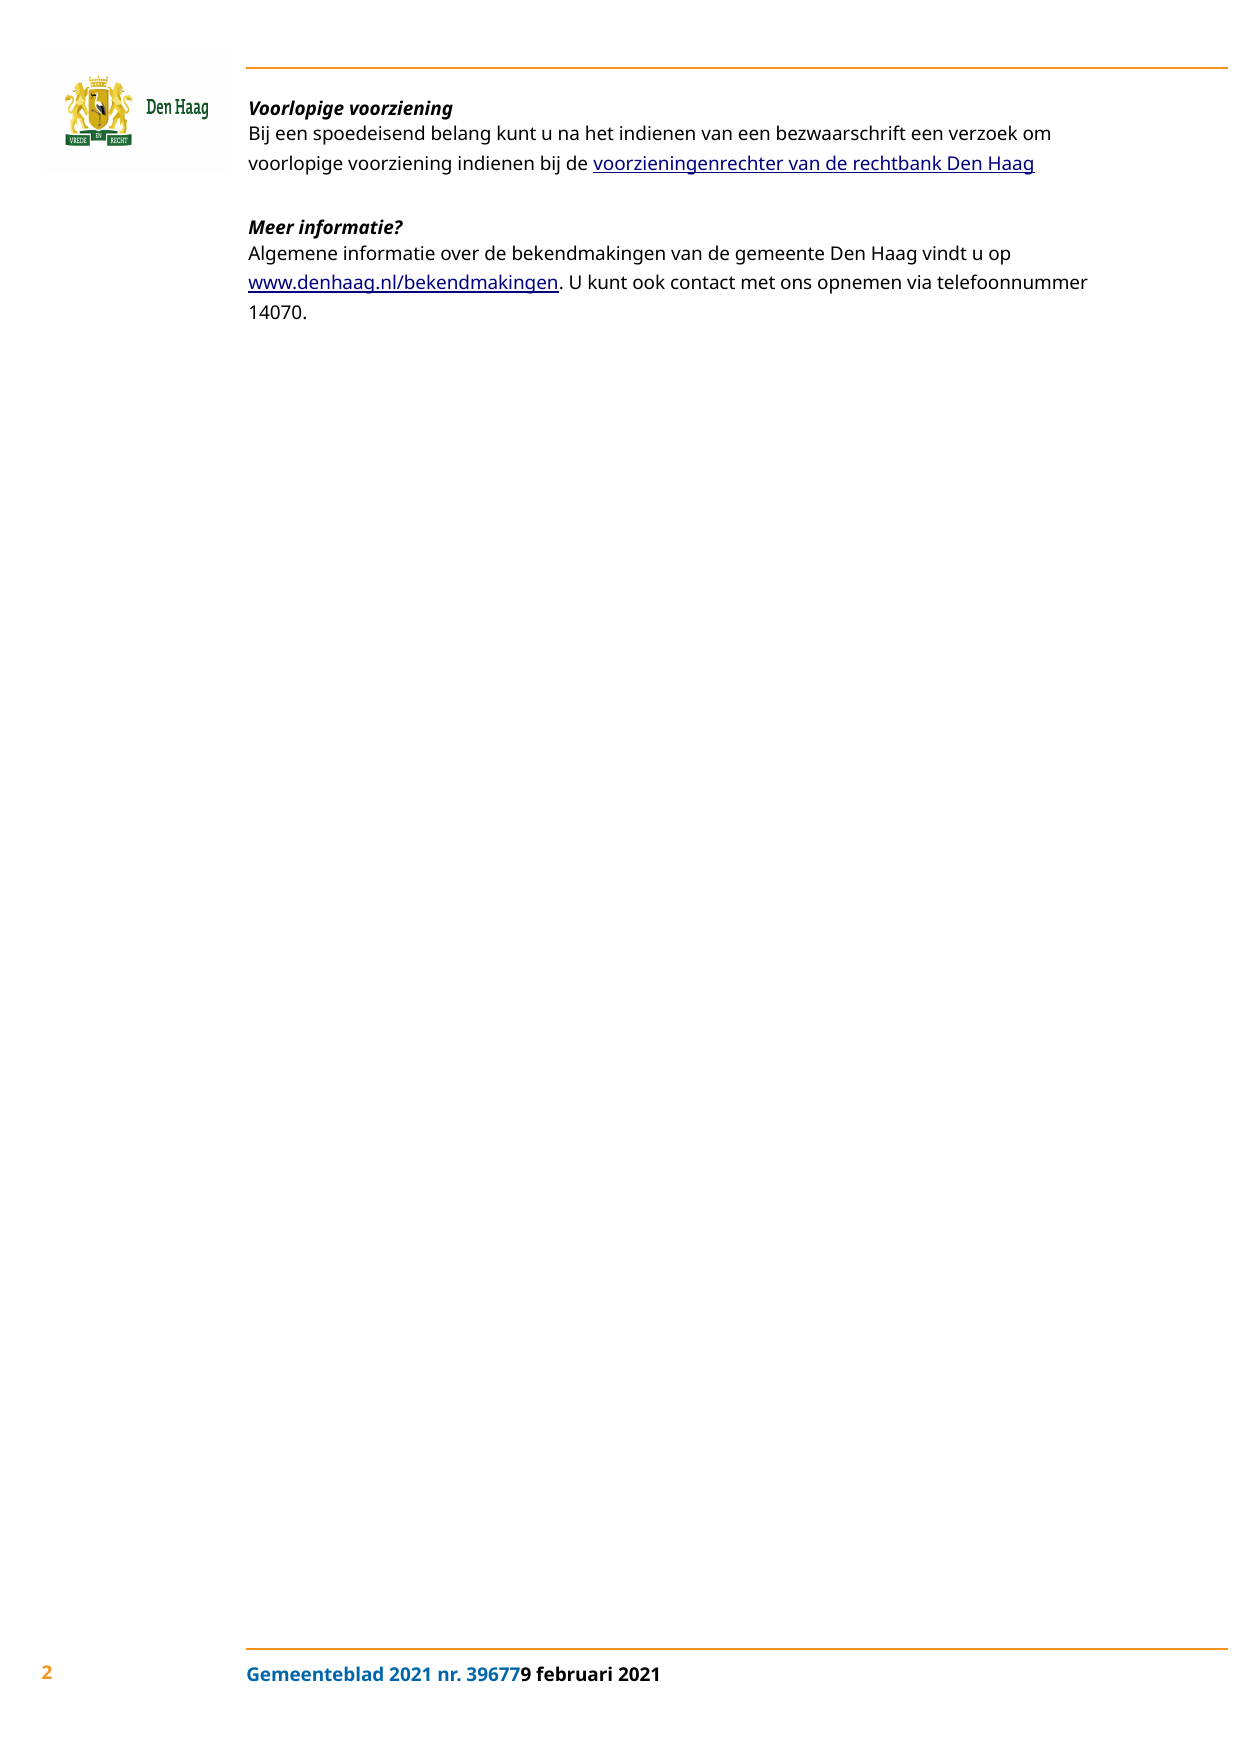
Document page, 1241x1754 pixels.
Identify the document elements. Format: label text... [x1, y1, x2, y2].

text Bij een spoedeisend belang kunt u na het indienen van een bezwaarschrift een verzoek om voorlopige voorziening indienen bij de voorzieningenrechter van de rechtbank Den Haag [248, 121, 1152, 176]
text Algemene informatie over de bekendmakingen van de gemeente Den Haag vindt u op www.denhaag.nl/bekendmakingen. U kunt ook contact met ons opnemen via telefoonnummer 14070. [248, 240, 1152, 325]
text Voorlopige voorziening [248, 95, 1152, 121]
picture [41, 47, 231, 172]
text Meer informatie? [248, 214, 1152, 240]
